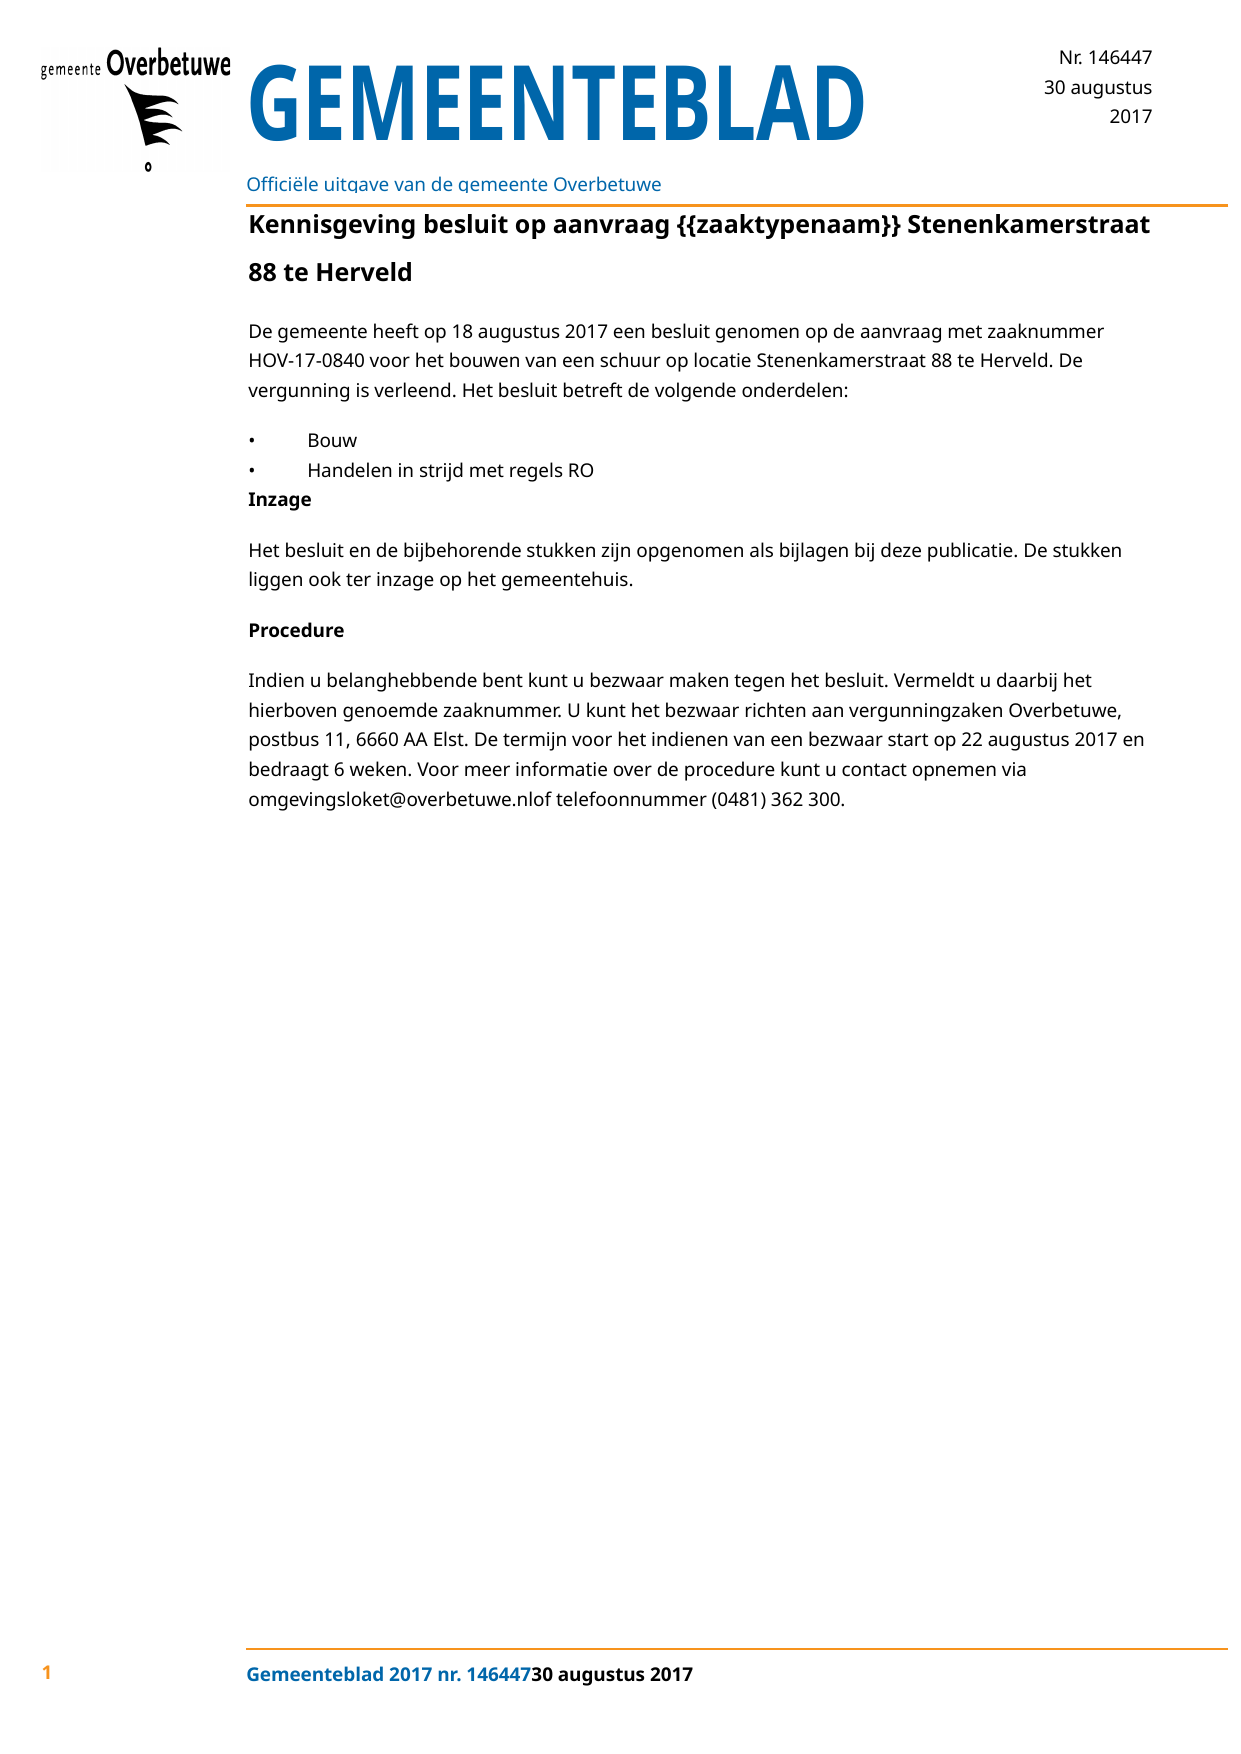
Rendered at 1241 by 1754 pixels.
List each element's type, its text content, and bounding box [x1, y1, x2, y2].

picture [41, 47, 231, 172]
list Bouw [248, 427, 1152, 453]
text Het besluit en de bijbehorende stukken zijn opgenomen als bijlagen bij deze publicatie. De stukken liggen ook ter inzage op het gemeentehuis. [248, 537, 1152, 592]
text Indien u belanghebbende bent kunt u bezwaar maken tegen het besluit. Vermeldt u daarbij het hierboven genoemde zaaknummer. U kunt het bezwaar richten aan vergunningzaken Overbetuwe, postbus 11, 6660 AA Elst. De termijn voor het indienen van een bezwaar start op 22 augustus 2017 en bedraagt 6 weken. Voor meer informatie over de procedure kunt u contact opnemen via omgevingsloket@overbetuwe.nlof telefoonnummer (0481) 362 300. [248, 667, 1152, 812]
text Procedure [248, 617, 1152, 643]
text Inzage [248, 487, 1152, 512]
text Kennisgeving besluit op aanvraag {{zaaktypenaam}} Stenenkamerstraat 88 te Herveld [248, 207, 1152, 288]
text De gemeente heeft op 18 augustus 2017 een besluit genomen op de aanvraag met zaaknummer HOV-17-0840 voor het bouwen van een schuur op locatie Stenenkamerstraat 88 te Herveld. De vergunning is verleend. Het besluit betreft de volgende onderdelen: [248, 318, 1152, 403]
list Handelen in strijd met regels RO [248, 457, 1152, 483]
